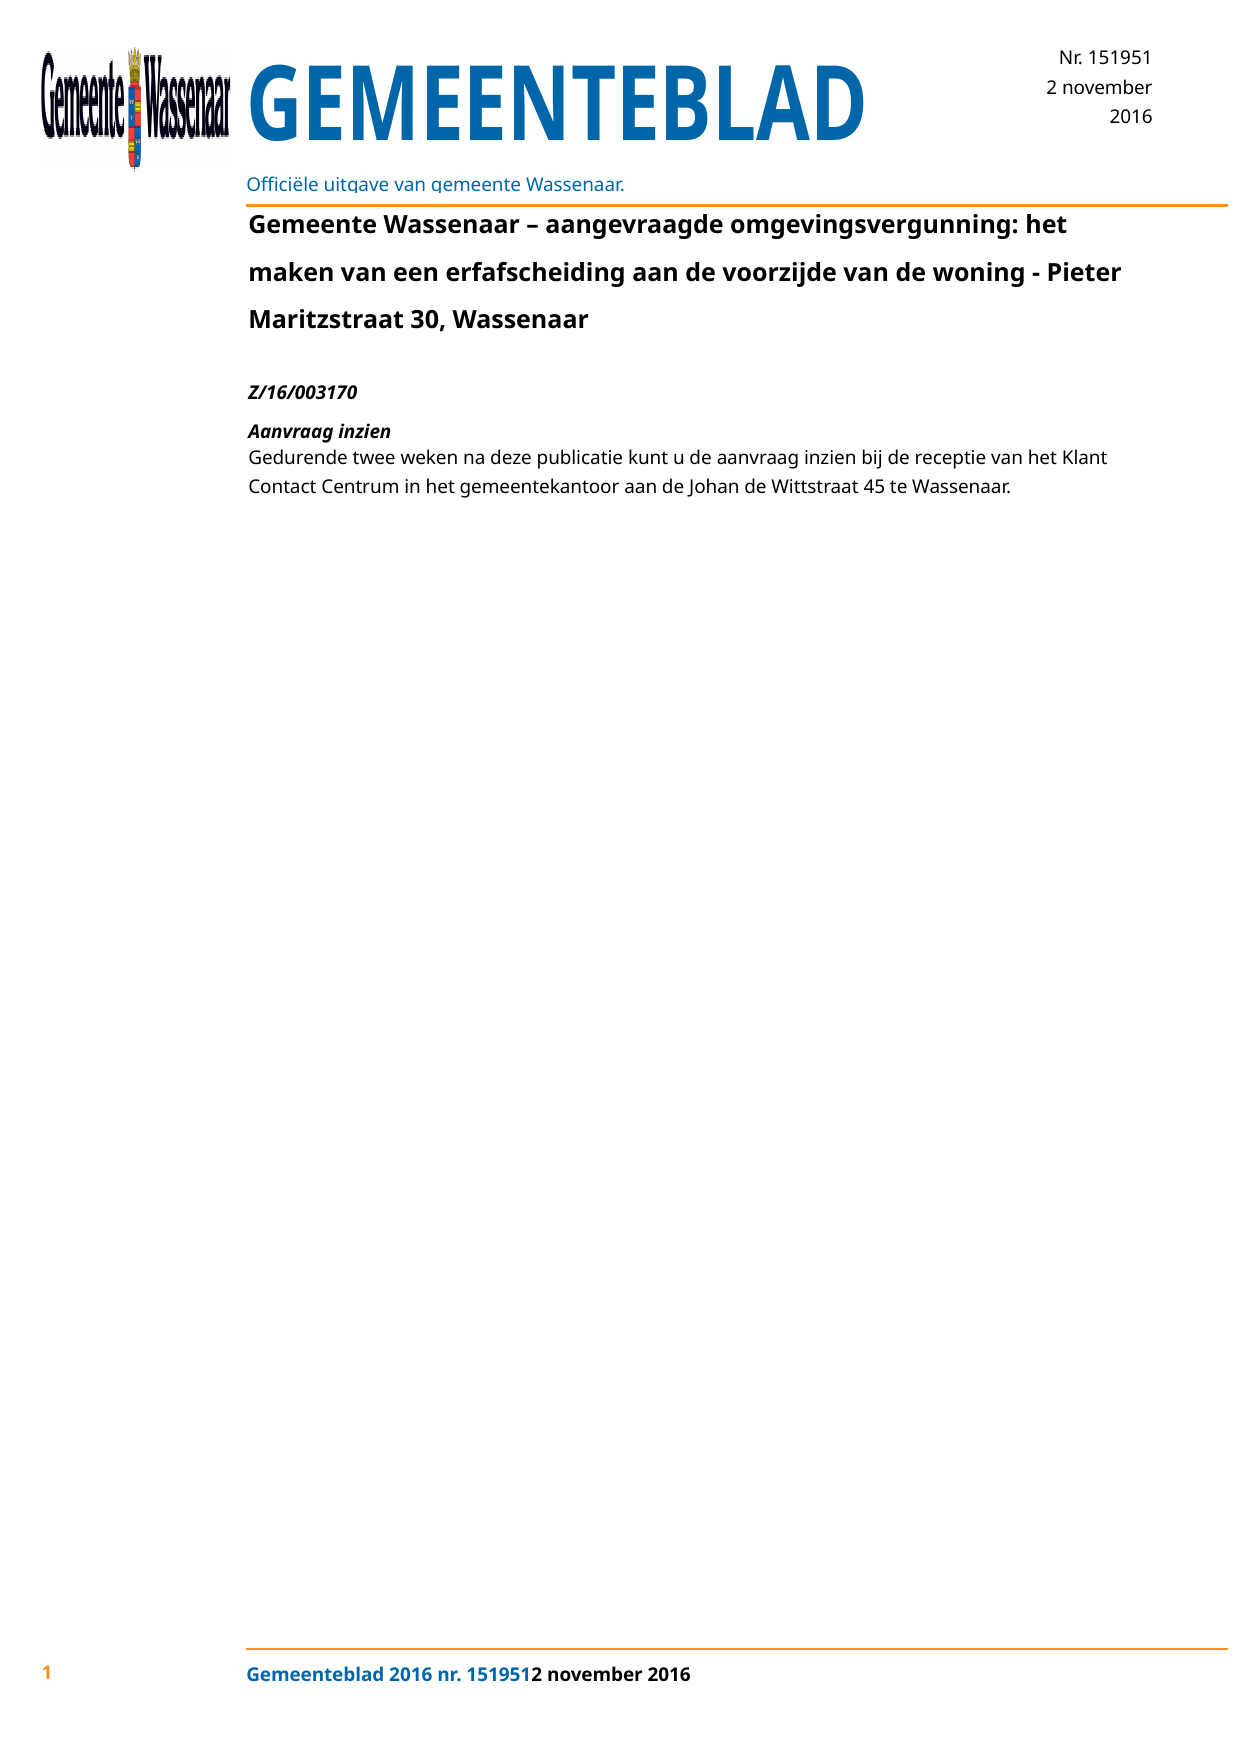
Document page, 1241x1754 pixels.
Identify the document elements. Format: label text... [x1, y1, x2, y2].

picture [41, 47, 231, 172]
text Aanvraag inzien [248, 418, 1152, 444]
text Gemeente Wassenaar – aangevraagde omgevingsvergunning: het maken van een erfafscheiding aan de voorzijde van de woning - Pieter Maritzstraat 30, Wassenaar [248, 207, 1152, 336]
text Gedurende twee weken na deze publicatie kunt u de aanvraag inzien bij de receptie van het Klant Contact Centrum in het gemeentekantoor aan de Johan de Wittstraat 45 te Wassenaar. [248, 444, 1152, 499]
text Z/16/003170 [248, 379, 1152, 405]
